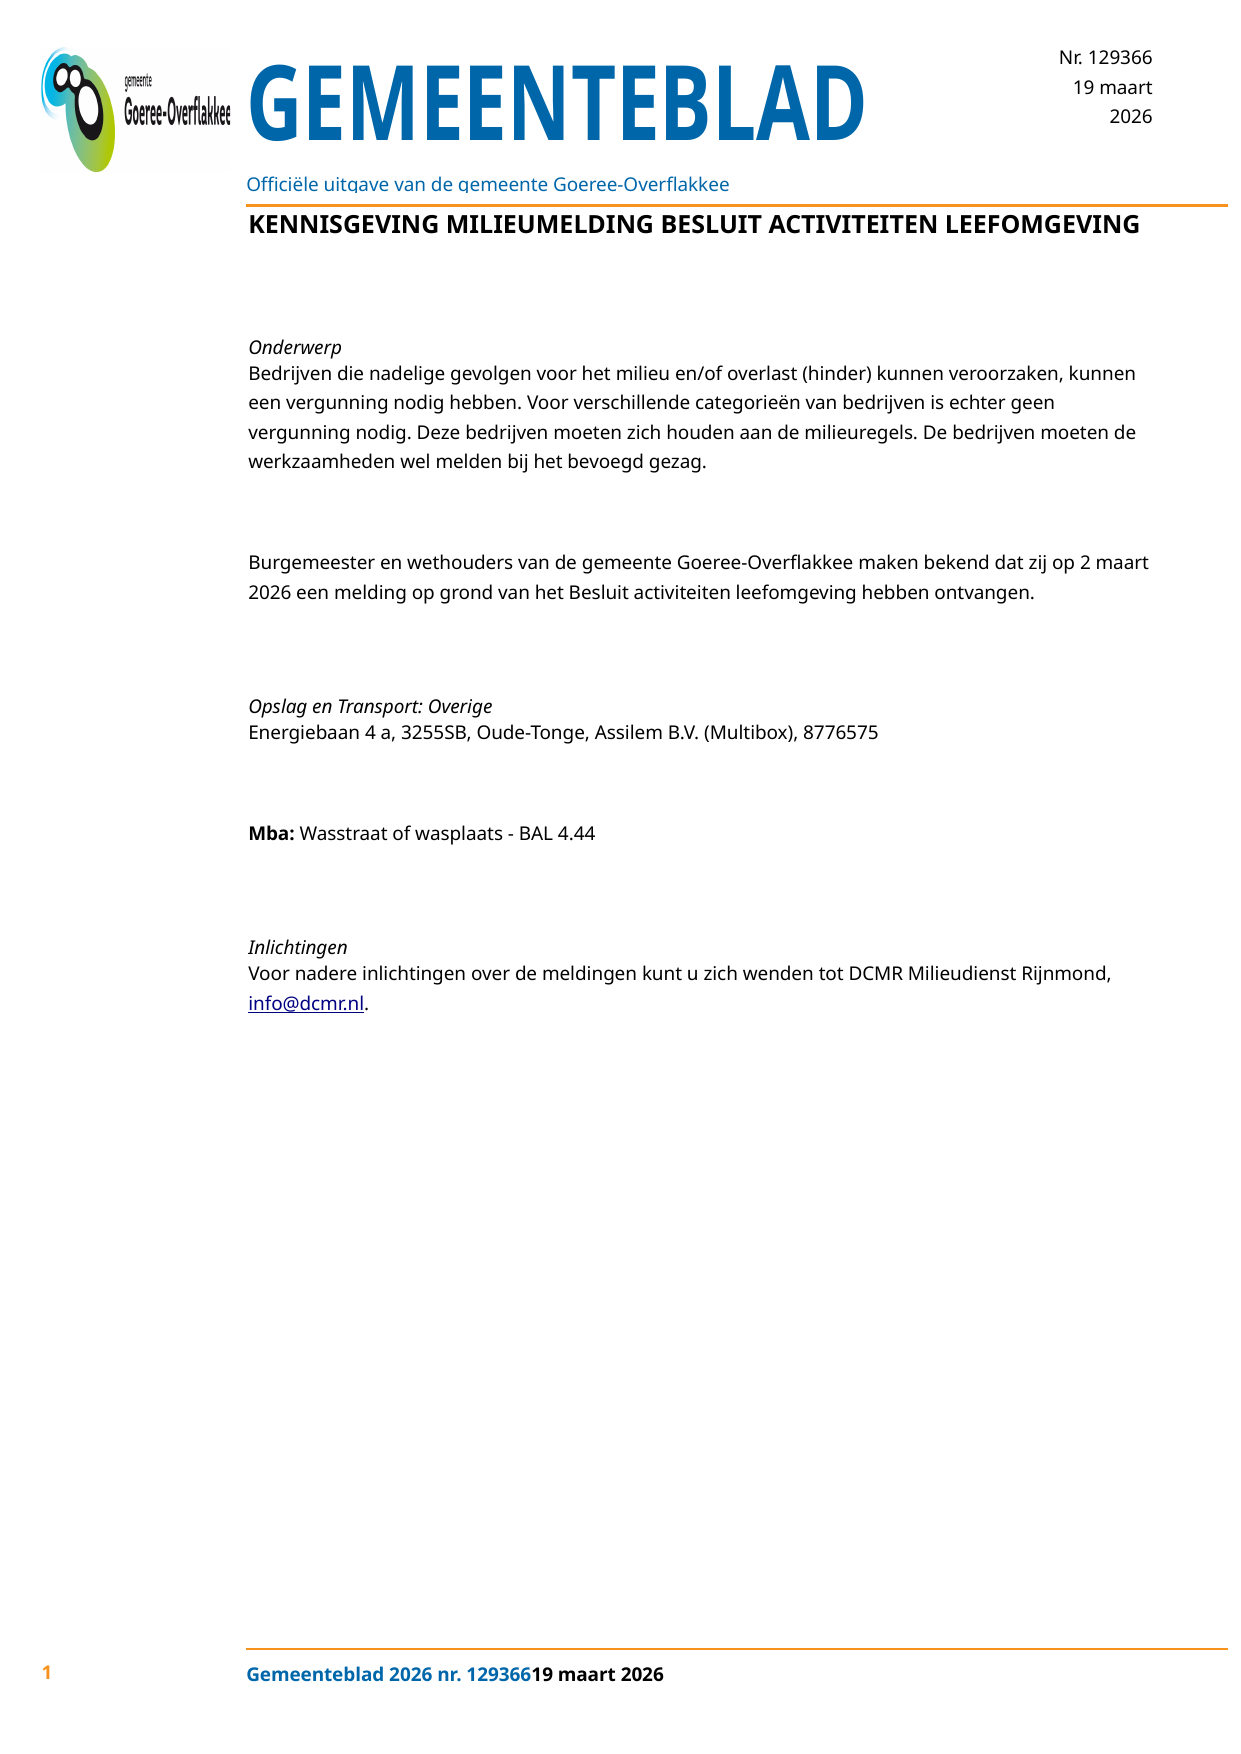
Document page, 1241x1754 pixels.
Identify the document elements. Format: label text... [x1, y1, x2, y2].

text Mba: Wasstraat of wasplaats - BAL 4.44 [248, 820, 1152, 846]
text Energiebaan 4 a, 3255SB, Oude-Tonge, Assilem B.V. (Multibox), 8776575 [248, 719, 1152, 745]
text Burgemeester en wethouders van de gemeente Goeree-Overflakkee maken bekend dat zij op 2 maart 2026 een melding op grond van het Besluit activiteiten leefomgeving hebben ontvangen. [248, 549, 1152, 605]
text Inlichtingen [248, 934, 1152, 960]
text KENNISGEVING MILIEUMELDING BESLUIT ACTIVITEITEN LEEFOMGEVING [248, 207, 1152, 241]
picture [41, 47, 231, 172]
text Bedrijven die nadelige gevolgen voor het milieu en/of overlast (hinder) kunnen veroorzaken, kunnen een vergunning nodig hebben. Voor verschillende categorieën van bedrijven is echter geen vergunning nodig. Deze bedrijven moeten zich houden aan de milieuregels. De bedrijven moeten de werkzaamheden wel melden bij het bevoegd gezag. [248, 360, 1152, 474]
text Onderwerp [248, 334, 1152, 360]
text Voor nadere inlichtingen over de meldingen kunt u zich wenden tot DCMR Milieudienst Rijnmond, info@dcmr.nl. [248, 960, 1152, 1016]
text Opslag en Transport: Overige [248, 693, 1152, 719]
